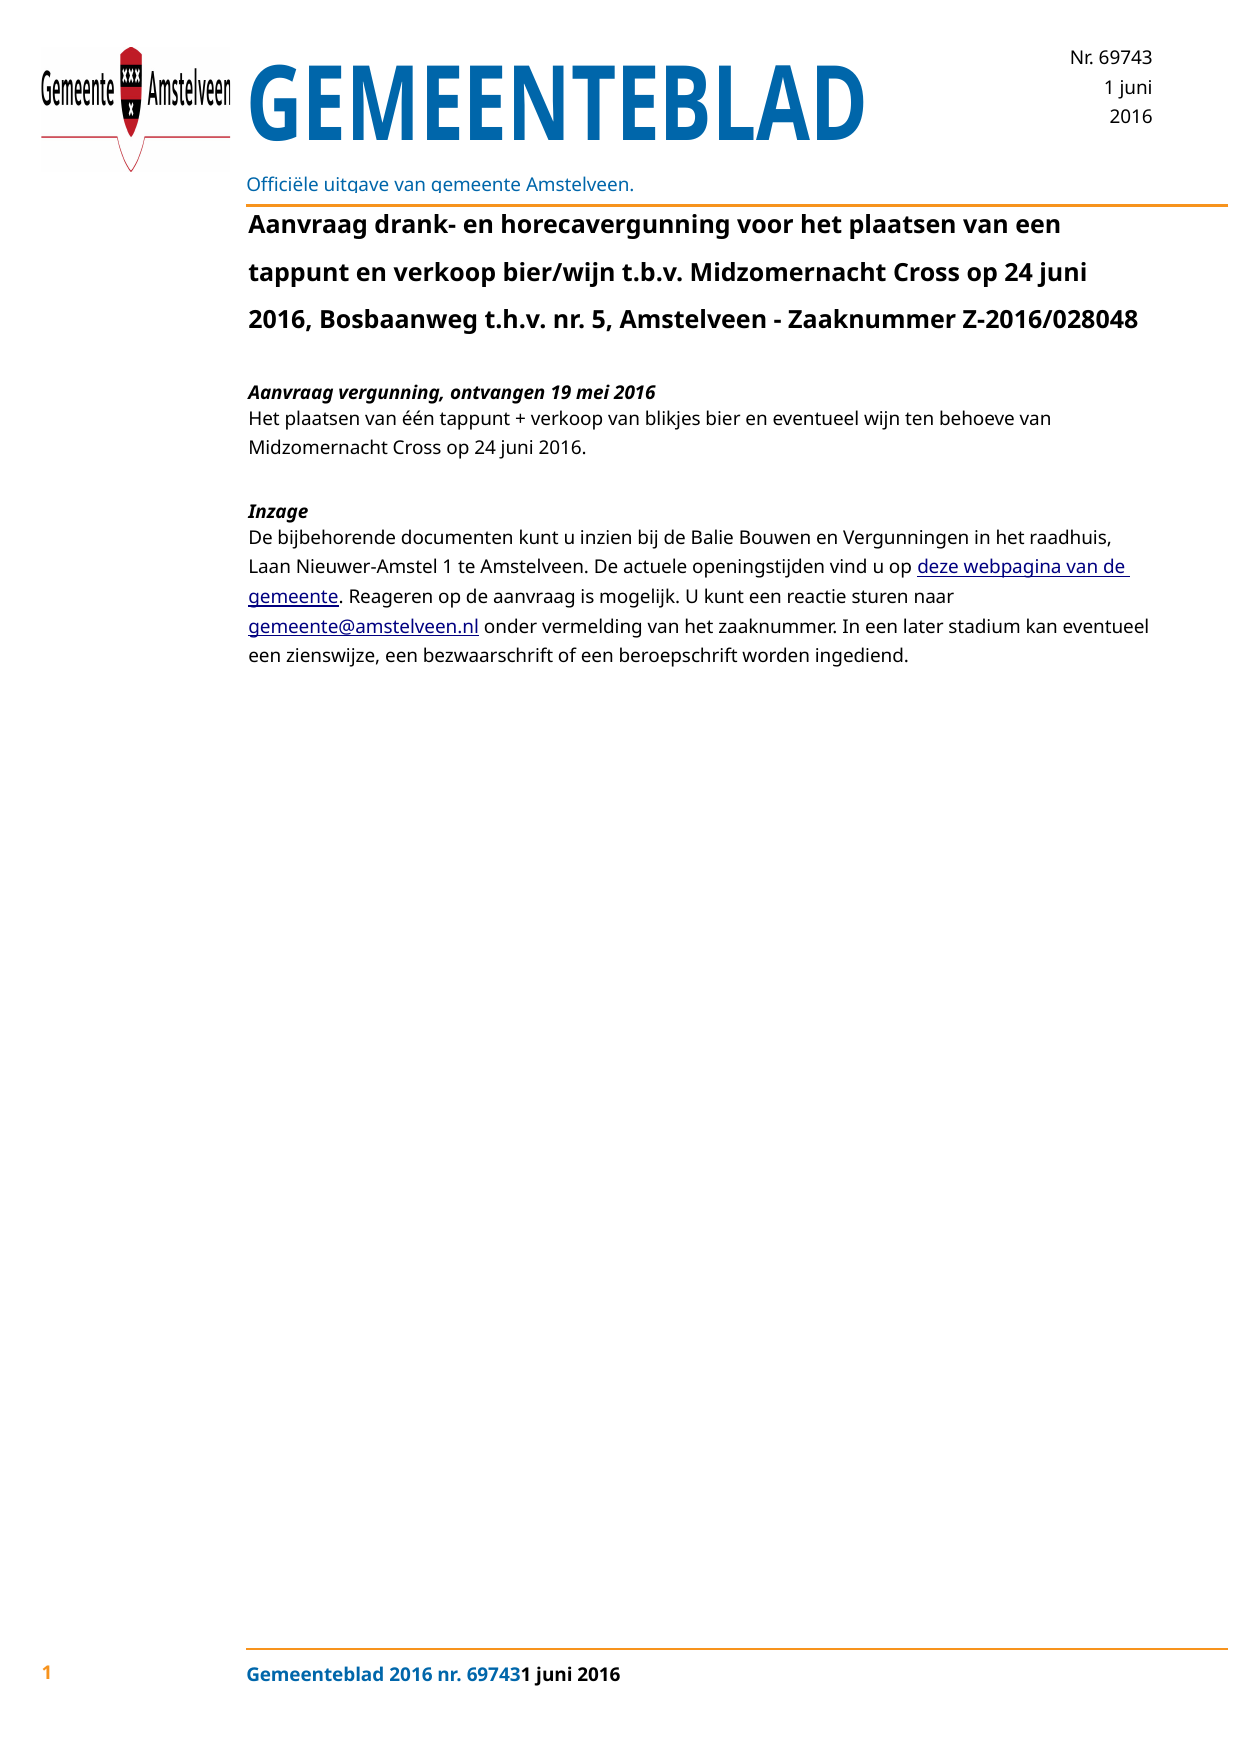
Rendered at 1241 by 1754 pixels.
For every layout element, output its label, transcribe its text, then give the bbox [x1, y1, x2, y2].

text De bijbehorende documenten kunt u inzien bij de Balie Bouwen en Vergunningen in het raadhuis, Laan Nieuwer-Amstel 1 te Amstelveen. De actuele openingstijden vind u op deze webpagina van de gemeente. Reageren op de aanvraag is mogelijk. U kunt een reactie sturen naar gemeente@amstelveen.nl onder vermelding van het zaaknummer. In een later stadium kan eventueel een zienswijze, een bezwaarschrift of een beroepschrift worden ingediend. [248, 524, 1152, 668]
text Het plaatsen van één tappunt + verkoop van blikjes bier en eventueel wijn ten behoeve van Midzomernacht Cross op 24 juni 2016. [248, 405, 1152, 460]
text Aanvraag drank- en horecavergunning voor het plaatsen van een tappunt en verkoop bier/wijn t.b.v. Midzomernacht Cross op 24 juni 2016, Bosbaanweg t.h.v. nr. 5, Amstelveen - Zaaknummer Z-2016/028048 [248, 207, 1152, 336]
text Aanvraag vergunning, ontvangen 19 mei 2016 [248, 379, 1152, 405]
picture [41, 47, 231, 172]
text Inzage [248, 498, 1152, 524]
